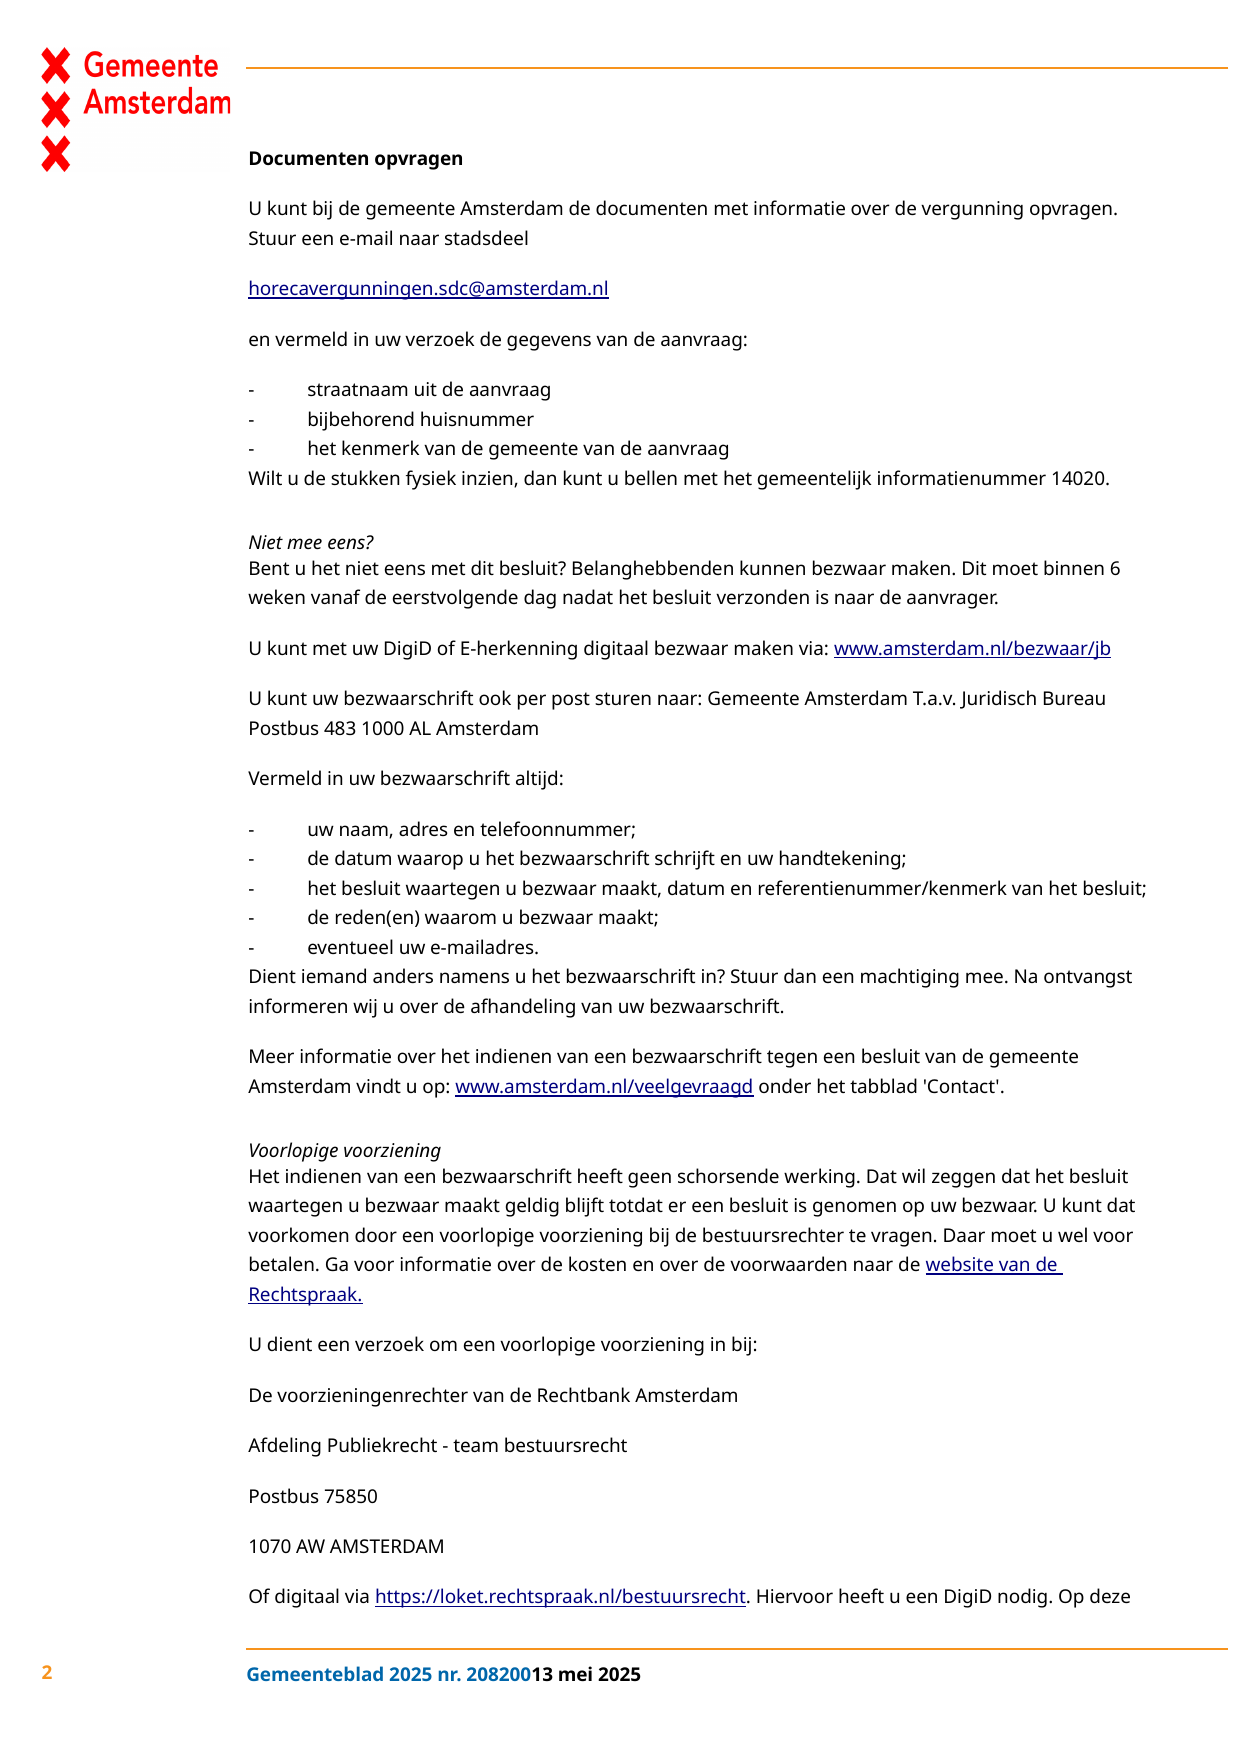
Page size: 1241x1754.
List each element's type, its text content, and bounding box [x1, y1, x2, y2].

text Dient iemand anders namens u het bezwaarschrift in? Stuur dan een machtiging mee. Na ontvangst informeren wij u over de afhandeling van uw bezwaarschrift. [248, 964, 1152, 1019]
text 1070 AW AMSTERDAM [248, 1533, 1152, 1559]
list het besluit waartegen u bezwaar maakt, datum en referentienummer/kenmerk van het besluit; [248, 875, 1152, 901]
text en vermeld in uw verzoek de gegevens van de aanvraag: [248, 326, 1152, 352]
text Afdeling Publiekrecht - team bestuursrecht [248, 1432, 1152, 1458]
text U kunt uw bezwaarschrift ook per post sturen naar: Gemeente Amsterdam T.a.v. Juridisch Bureau Postbus 483 1000 AL Amsterdam [248, 685, 1152, 741]
text U kunt met uw DigiD of E-herkenning digitaal bezwaar maken via: www.amsterdam.nl/bezwaar/jb [248, 635, 1152, 661]
text Niet mee eens? [248, 529, 1152, 555]
list het kenmerk van de gemeente van de aanvraag [248, 436, 1152, 461]
list eventueel uw e-mailadres. [248, 934, 1152, 960]
text U kunt bij de gemeente Amsterdam de documenten met informatie over de vergunning opvragen. Stuur een e-mail naar stadsdeel [248, 196, 1152, 251]
text U dient een verzoek om een voorlopige voorziening in bij: [248, 1332, 1152, 1357]
text Het indienen van een bezwaarschrift heeft geen schorsende werking. Dat wil zeggen dat het besluit waartegen u bezwaar maakt geldig blijft totdat er een besluit is genomen op uw bezwaar. U kunt dat voorkomen door een voorlopige voorziening bij de bestuursrechter te vragen. Daar moet u wel voor betalen. Ga voor informatie over de kosten en over de voorwaarden naar de website van de Rechtspraak. [248, 1163, 1152, 1307]
text Wilt u de stukken fysiek inzien, dan kunt u bellen met het gemeentelijk informatienummer 14020. [248, 465, 1152, 491]
list bijbehorend huisnummer [248, 406, 1152, 432]
list de reden(en) waarom u bezwaar maakt; [248, 904, 1152, 930]
text horecavergunningen.sdc@amsterdam.nl [248, 276, 1152, 301]
text Voorlopige voorziening [248, 1137, 1152, 1163]
text Of digitaal via https://loket.rechtspraak.nl/bestuursrecht. Hiervoor heeft u een DigiD nodig. Op deze [248, 1584, 1152, 1609]
text Vermeld in uw bezwaarschrift altijd: [248, 765, 1152, 791]
list straatnaam uit de aanvraag [248, 376, 1152, 402]
picture [41, 47, 231, 172]
text Postbus 75850 [248, 1483, 1152, 1509]
list de datum waarop u het bezwaarschrift schrijft en uw handtekening; [248, 845, 1152, 871]
text De voorzieningenrechter van de Rechtbank Amsterdam [248, 1382, 1152, 1408]
text Documenten opvragen [248, 145, 1152, 171]
list uw naam, adres en telefoonnummer; [248, 816, 1152, 841]
text Bent u het niet eens met dit besluit? Belanghebbenden kunnen bezwaar maken. Dit moet binnen 6 weken vanaf de eerstvolgende dag nadat het besluit verzonden is naar de aanvrager. [248, 555, 1152, 610]
text Meer informatie over het indienen van een bezwaarschrift tegen een besluit van de gemeente Amsterdam vindt u op: www.amsterdam.nl/veelgevraagd onder het tabblad 'Contact'. [248, 1044, 1152, 1099]
